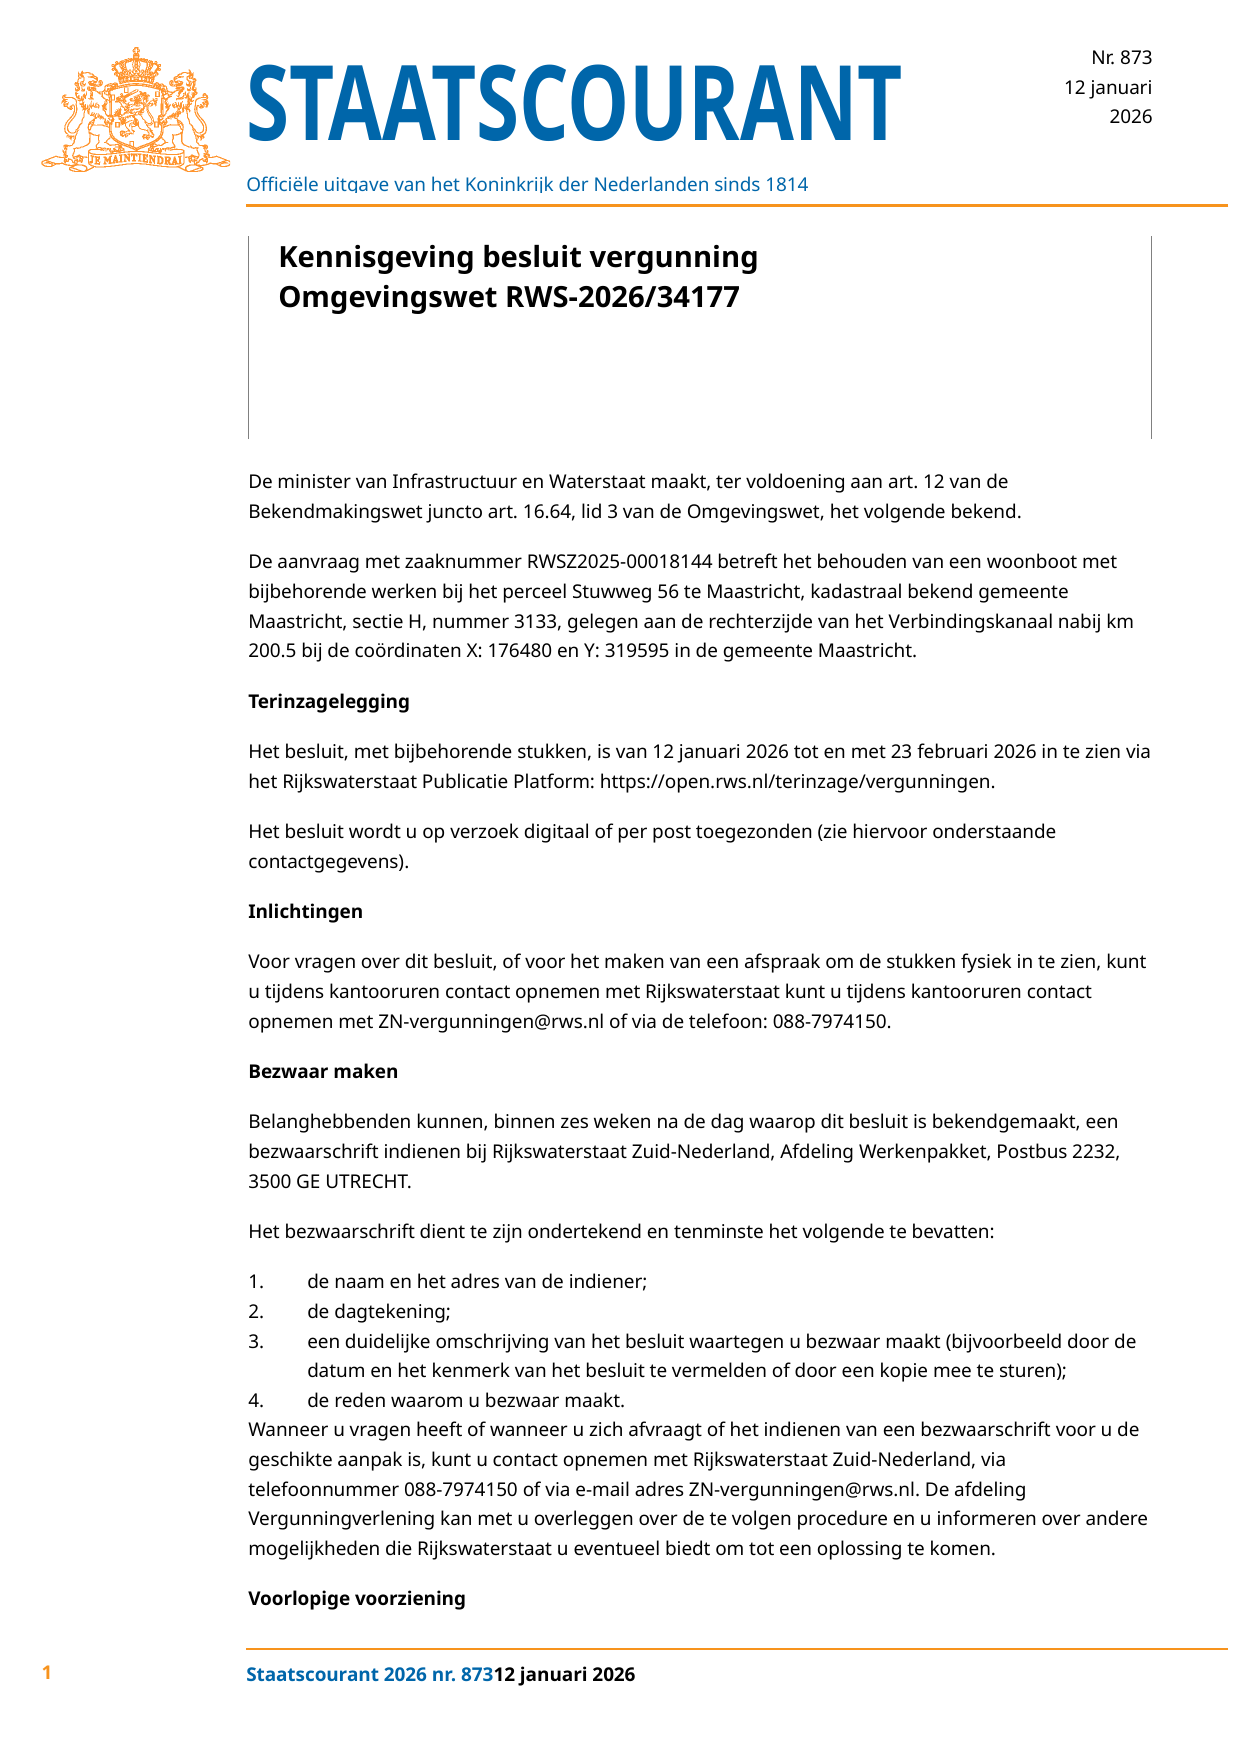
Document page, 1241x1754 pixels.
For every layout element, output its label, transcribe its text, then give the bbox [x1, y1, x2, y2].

list een duidelijke omschrijving van het besluit waartegen u bezwaar maakt (bijvoorbeeld door de datum en het kenmerk van het besluit te vermelden of door een kopie mee te sturen); [248, 1328, 1152, 1383]
text Terinzagelegging [248, 688, 1152, 713]
text De aanvraag met zaaknummer RWSZ2025-00018144 betreft het behouden van een woonboot met bijbehorende werken bij het perceel Stuwweg 56 te Maastricht, kadastraal bekend gemeente Maastricht, sectie H, nummer 3133, gelegen aan de rechterzijde van het Verbindingskanaal nabij km 200.5 bij de coördinaten X: 176480 en Y: 319595 in de gemeente Maastricht. [248, 549, 1152, 663]
text De minister van Infrastructuur en Waterstaat maakt, ter voldoening aan art. 12 van de Bekendmakingswet juncto art. 16.64, lid 3 van de Omgevingswet, het volgende bekend. [248, 469, 1152, 524]
table_header Kennisgeving besluit vergunning Omgevingswet RWS-2026/34177 [249, 236, 850, 439]
table_header [850, 414, 1151, 439]
text Bezwaar maken [248, 1058, 1152, 1084]
text Voor vragen over dit besluit, of voor het maken van een afspraak om de stukken fysiek in te zien, kunt u tijdens kantooruren contact opnemen met Rijkswaterstaat kunt u tijdens kantooruren contact opnemen met ZN-vergunningen@rws.nl of via de telefoon: 088-7974150. [248, 949, 1152, 1033]
text Inlichtingen [248, 898, 1152, 924]
list de dagtekening; [248, 1298, 1152, 1324]
table_header [1090, 236, 1151, 413]
text Het bezwaarschrift dient te zijn ondertekend en tenminste het volgende te bevatten: [248, 1218, 1152, 1244]
text Het besluit, met bijbehorende stukken, is van 12 januari 2026 tot en met 23 februari 2026 in te zien via het Rijkswaterstaat Publicatie Platform: https://open.rws.nl/terinzage/vergunningen. [248, 738, 1152, 793]
picture [912, 236, 1090, 414]
picture [41, 47, 231, 172]
text Wanneer u vragen heeft of wanneer u zich afvraagt of het indienen van een bezwaarschrift voor u de geschikte aanpak is, kunt u contact opnemen met Rijkswaterstaat Zuid-Nederland, via telefoonnummer 088-7974150 of via e-mail adres ZN-vergunningen@rws.nl. De afdeling Vergunningverlening kan met u overleggen over de te volgen procedure en u informeren over andere mogelijkheden die Rijkswaterstaat u eventueel biedt om tot een oplossing te komen. [248, 1417, 1152, 1561]
text Voorlopige voorziening [248, 1585, 1152, 1611]
text Het besluit wordt u op verzoek digitaal of per post toegezonden (zie hiervoor onderstaande contactgegevens). [248, 818, 1152, 873]
text Belanghebbenden kunnen, binnen zes weken na de dag waarop dit besluit is bekendgemaakt, een bezwaarschrift indienen bij Rijkswaterstaat Zuid-Nederland, Afdeling Werkenpakket, Postbus 2232, 3500 GE UTRECHT. [248, 1109, 1152, 1193]
table_header [850, 236, 912, 413]
list de reden waarom u bezwaar maakt. [248, 1387, 1152, 1413]
list de naam en het adres van de indiener; [248, 1269, 1152, 1294]
